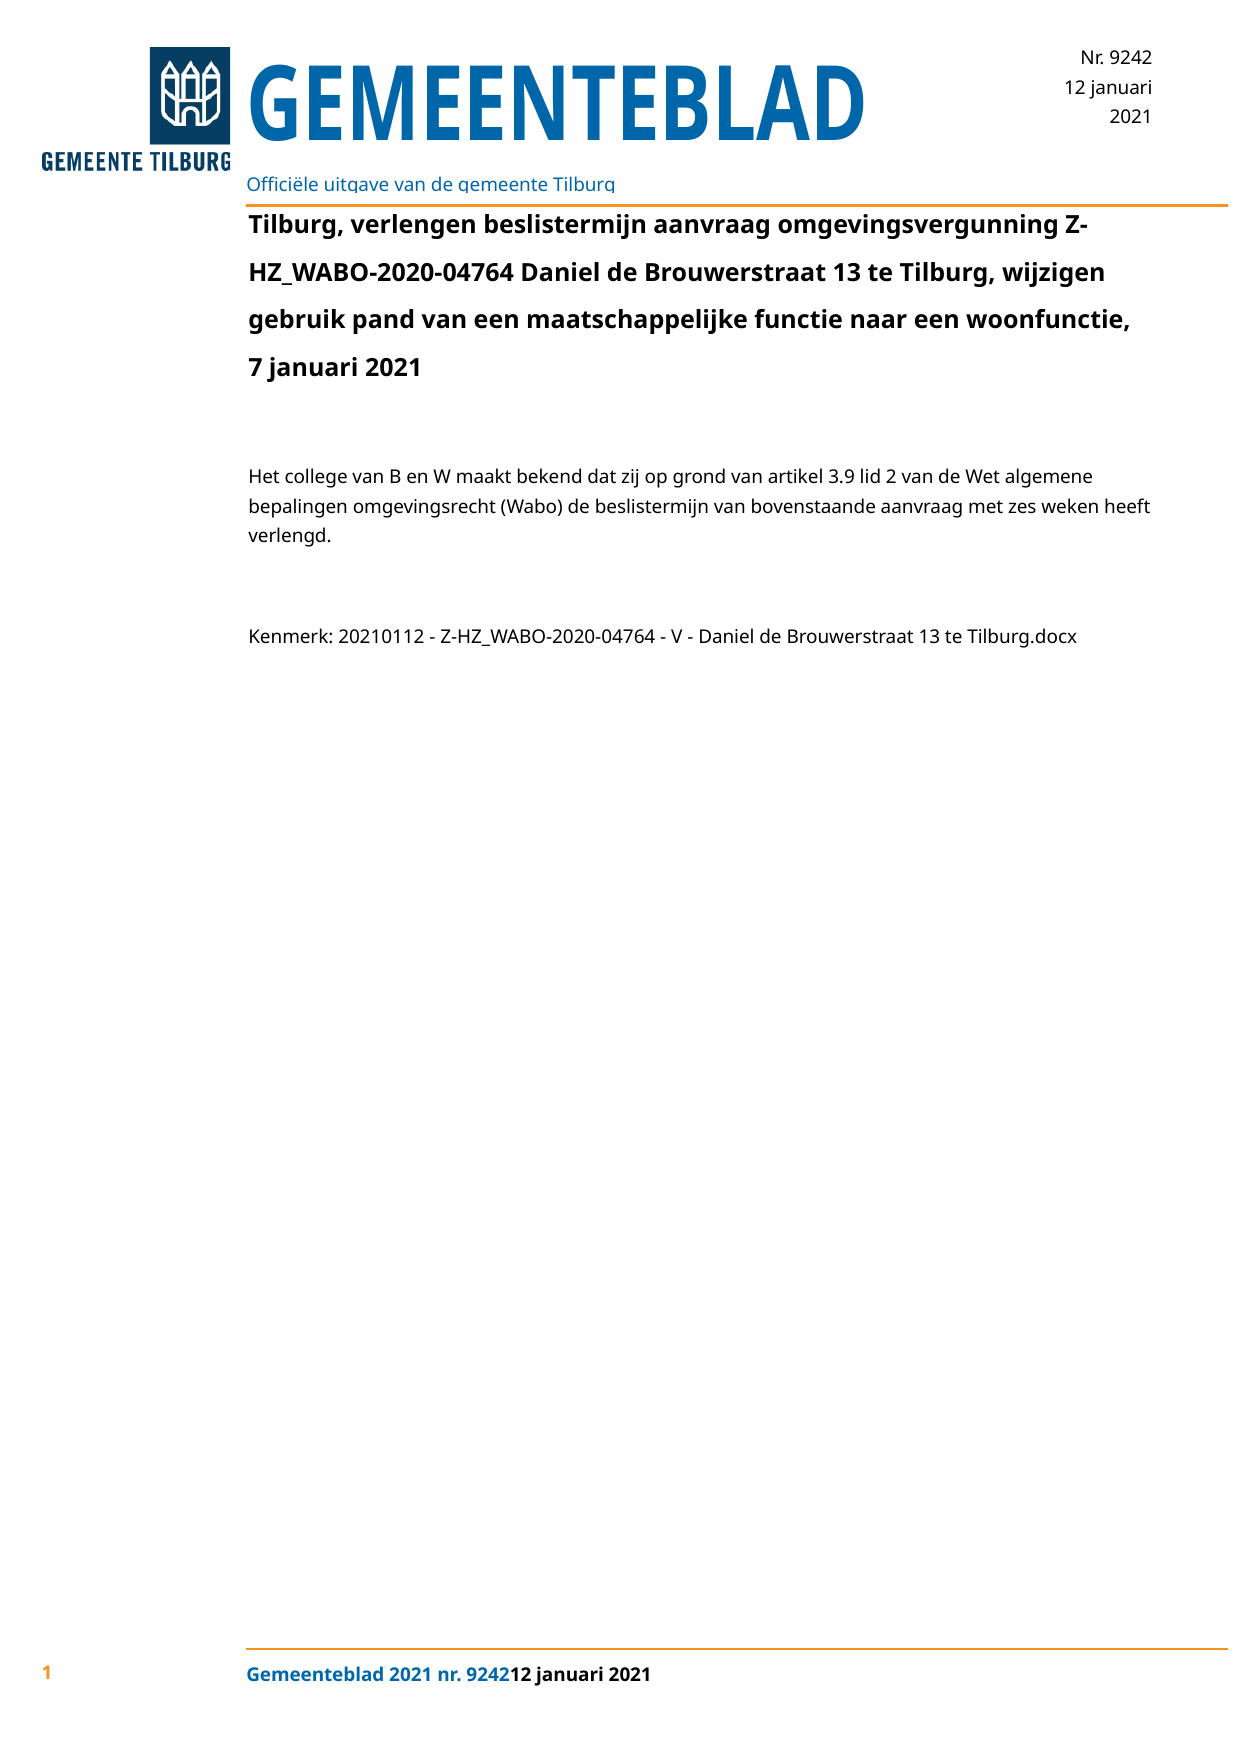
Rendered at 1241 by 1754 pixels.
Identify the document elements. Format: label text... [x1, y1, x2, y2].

picture [41, 47, 231, 172]
text Het college van B en W maakt bekend dat zij op grond van artikel 3.9 lid 2 van de Wet algemene bepalingen omgevingsrecht (Wabo) de beslistermijn van bovenstaande aanvraag met zes weken heeft verlengd. [248, 463, 1152, 548]
text Kenmerk: 20210112 - Z-HZ_WABO-2020-04764 - V - Daniel de Brouwerstraat 13 te Tilburg.docx [248, 623, 1152, 649]
text Tilburg, verlengen beslistermijn aanvraag omgevingsvergunning Z-HZ_WABO-2020-04764 Daniel de Brouwerstraat 13 te Tilburg, wijzigen gebruik pand van een maatschappelijke functie naar een woonfunctie, 7 januari 2021 [248, 207, 1152, 384]
